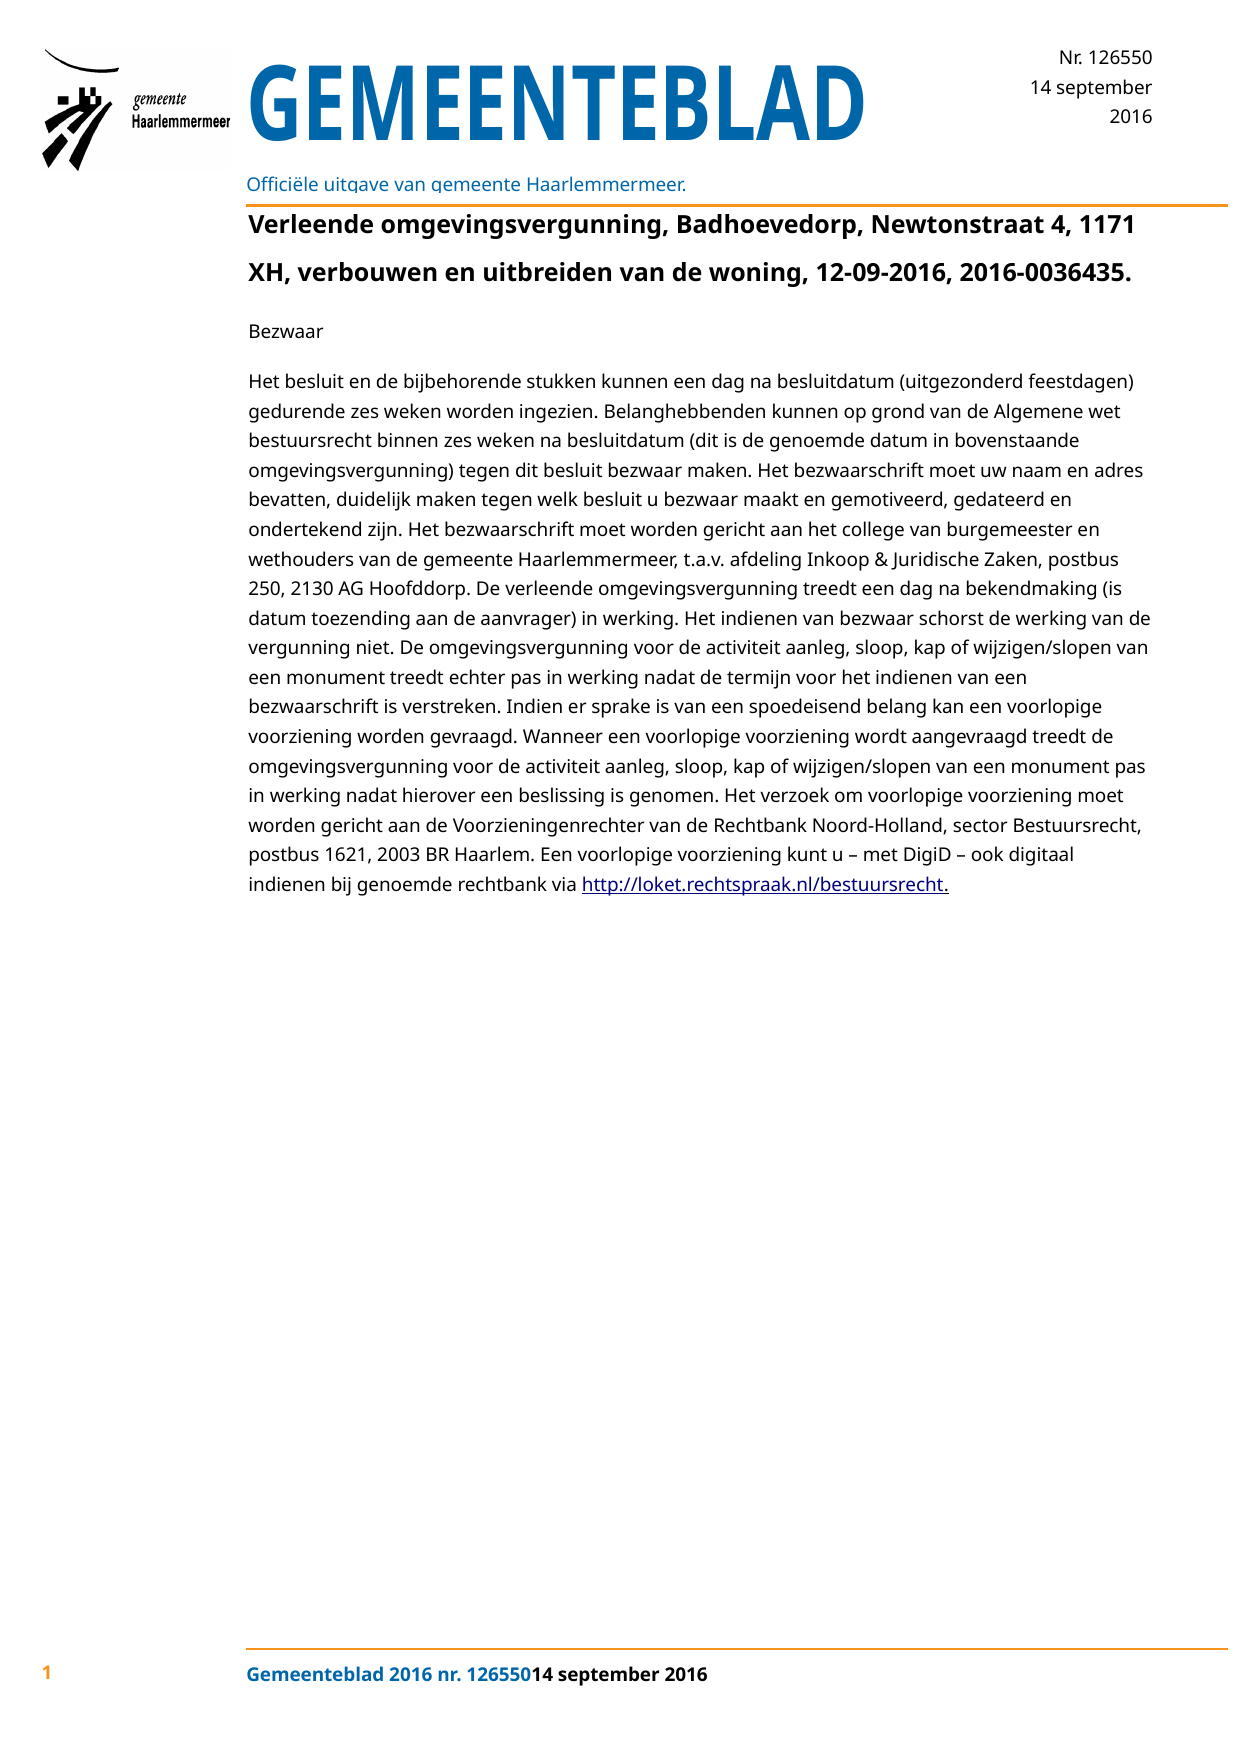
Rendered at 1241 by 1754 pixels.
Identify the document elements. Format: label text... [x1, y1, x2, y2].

text Het besluit en de bijbehorende stukken kunnen een dag na besluitdatum (uitgezonderd feestdagen) gedurende zes weken worden ingezien. Belanghebbenden kunnen op grond van de Algemene wet bestuursrecht binnen zes weken na besluitdatum (dit is de genoemde datum in bovenstaande omgevingsvergunning) tegen dit besluit bezwaar maken. Het bezwaarschrift moet uw naam en adres bevatten, duidelijk maken tegen welk besluit u bezwaar maakt en gemotiveerd, gedateerd en ondertekend zijn. Het bezwaarschrift moet worden gericht aan het college van burgemeester en wethouders van de gemeente Haarlemmermeer, t.a.v. afdeling Inkoop & Juridische Zaken, postbus 250, 2130 AG Hoofddorp. De verleende omgevingsvergunning treedt een dag na bekendmaking (is datum toezending aan de aanvrager) in werking. Het indienen van bezwaar schorst de werking van de vergunning niet. De omgevingsvergunning voor de activiteit aanleg, sloop, kap of wijzigen/slopen van een monument treedt echter pas in werking nadat de termijn voor het indienen van een bezwaarschrift is verstreken. Indien er sprake is van een spoedeisend belang kan een voorlopige voorziening worden gevraagd. Wanneer een voorlopige voorziening wordt aangevraagd treedt de omgevingsvergunning voor de activiteit aanleg, sloop, kap of wijzigen/slopen van een monument pas in werking nadat hierover een beslissing is genomen. Het verzoek om voorlopige voorziening moet worden gericht aan de Voorzieningenrechter van de Rechtbank Noord-Holland, sector Bestuursrecht, postbus 1621, 2003 BR Haarlem. Een voorlopige voorziening kunt u – met DigiD – ook digitaal indienen bij genoemde rechtbank via http://loket.rechtspraak.nl/bestuursrecht. [248, 368, 1152, 897]
text Bezwaar [248, 318, 1152, 344]
text Verleende omgevingsvergunning, Badhoevedorp, Newtonstraat 4, 1171 XH, verbouwen en uitbreiden van de woning, 12-09-2016, 2016-0036435. [248, 207, 1152, 288]
picture [41, 47, 231, 172]
